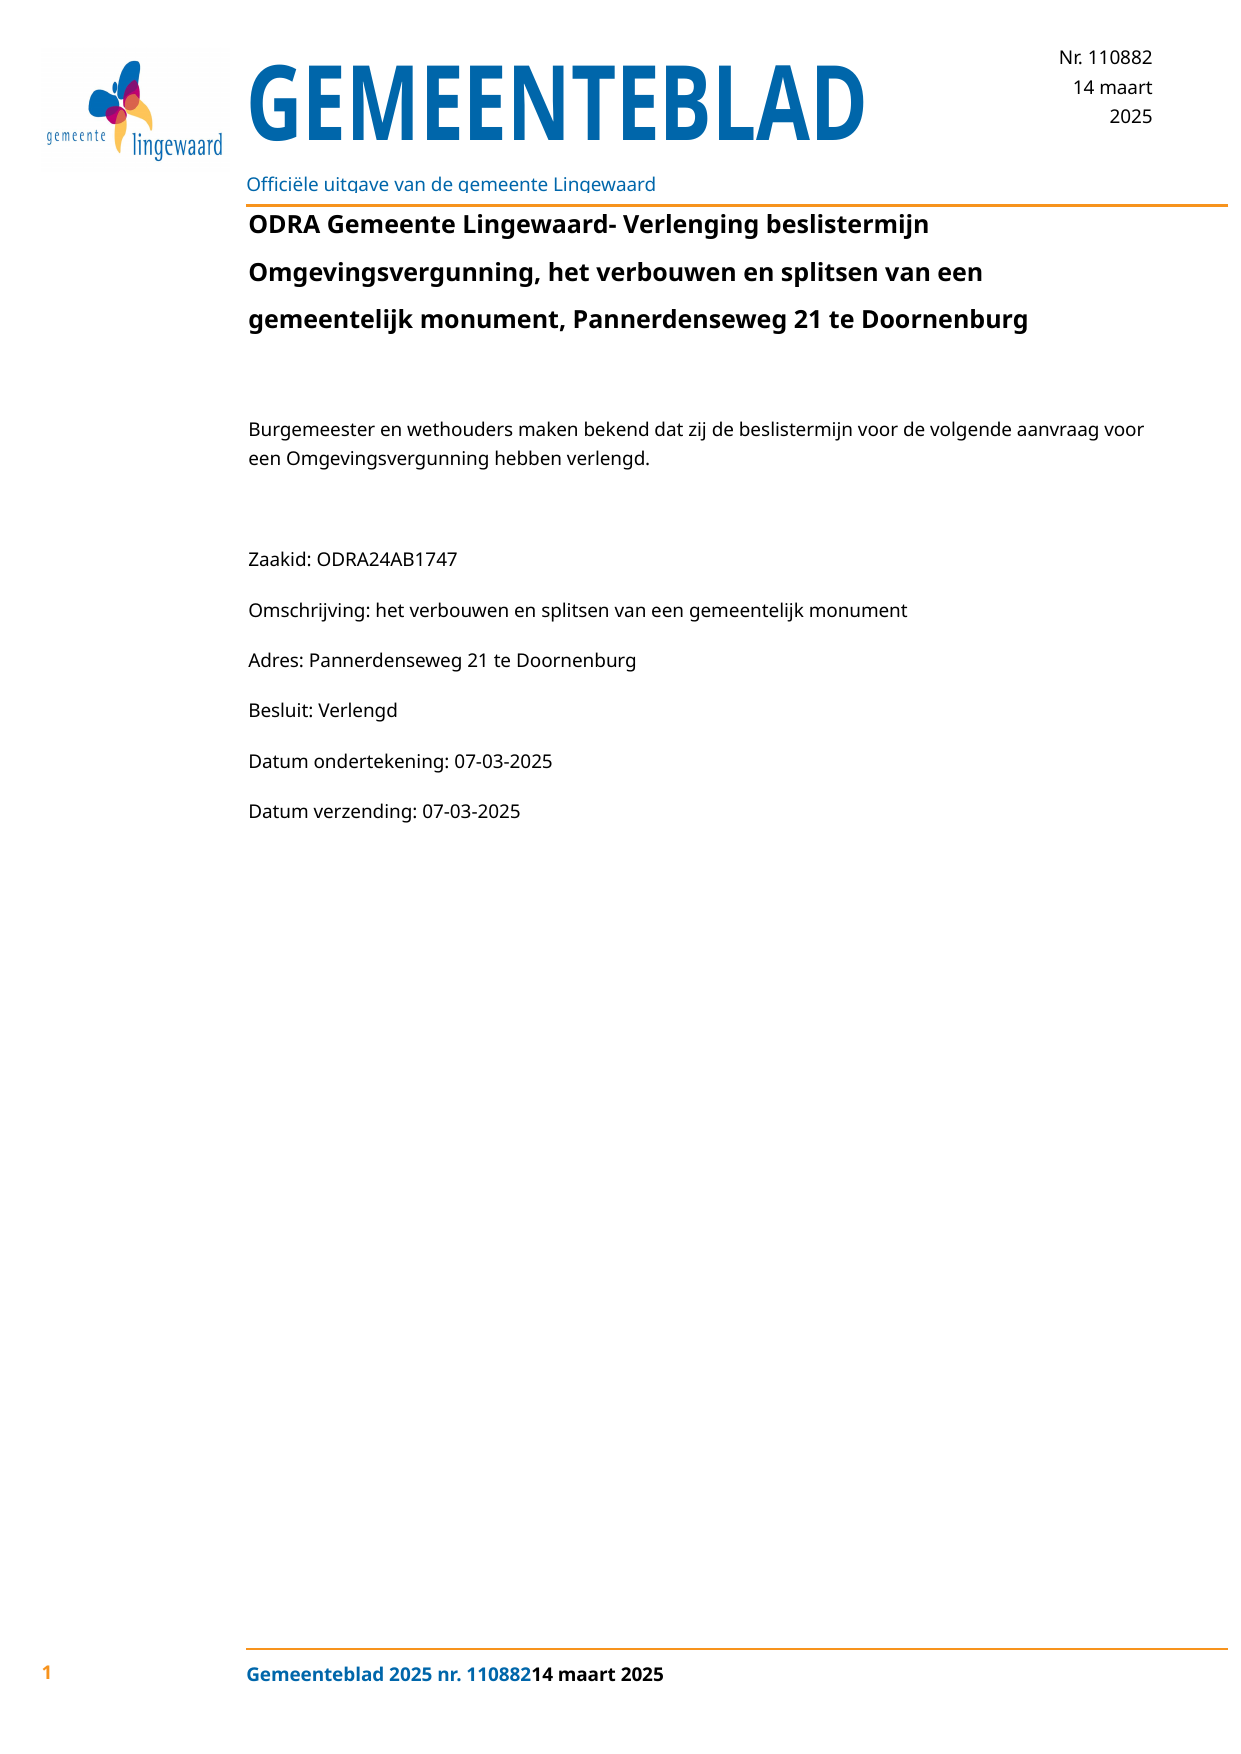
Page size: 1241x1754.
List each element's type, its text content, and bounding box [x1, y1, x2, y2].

text Omschrijving: het verbouwen en splitsen van een gemeentelijk monument [248, 597, 1152, 622]
text Adres: Pannerdenseweg 21 te Doornenburg [248, 647, 1152, 673]
text Datum ondertekening: 07-03-2025 [248, 748, 1152, 774]
text Datum verzending: 07-03-2025 [248, 798, 1152, 824]
text Besluit: Verlengd [248, 698, 1152, 723]
text Zaakid: ODRA24AB1747 [248, 546, 1152, 572]
text ODRA Gemeente Lingewaard- Verlenging beslistermijn Omgevingsvergunning, het verbouwen en splitsen van een gemeentelijk monument, Pannerdenseweg 21 te Doornenburg [248, 207, 1152, 336]
text Burgemeester en wethouders maken bekend dat zij de beslistermijn voor de volgende aanvraag voor een Omgevingsvergunning hebben verlengd. [248, 416, 1152, 471]
picture [41, 47, 231, 172]
